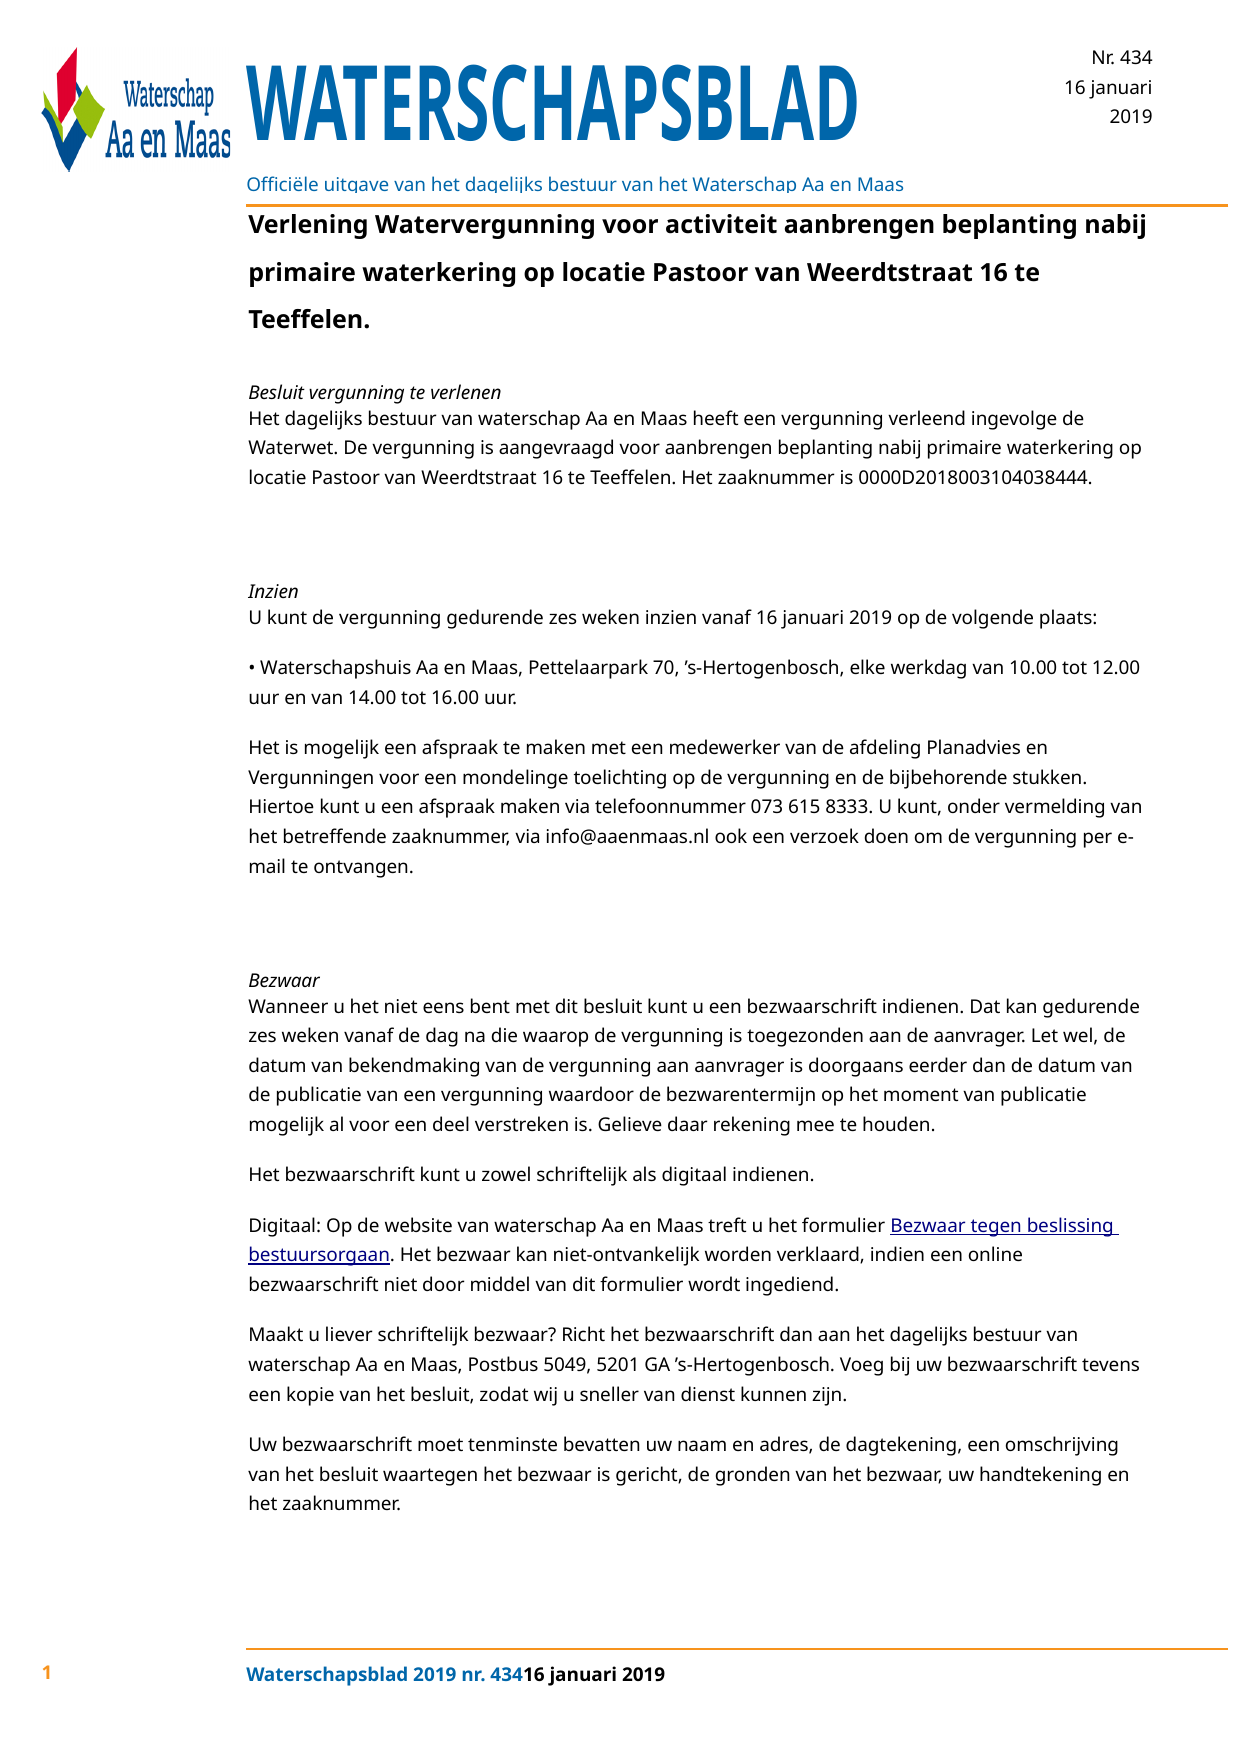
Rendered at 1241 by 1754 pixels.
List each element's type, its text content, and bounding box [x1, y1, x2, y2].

text Digitaal: Op de website van waterschap Aa en Maas treft u het formulier Bezwaar tegen beslissing bestuursorgaan. Het bezwaar kan niet-ontvankelijk worden verklaard, indien een online bezwaarschrift niet door middel van dit formulier wordt ingediend. [248, 1212, 1152, 1297]
text Het is mogelijk een afspraak te maken met een medewerker van de afdeling Planadvies en Vergunningen voor een mondelinge toelichting op de vergunning en de bijbehorende stukken. Hiertoe kunt u een afspraak maken via telefoonnummer 073 615 8333. U kunt, onder vermelding van het betreffende zaaknummer, via info@aaenmaas.nl ook een verzoek doen om de vergunning per e-mail te ontvangen. [248, 734, 1152, 878]
picture [41, 47, 231, 172]
text Verlening Watervergunning voor activiteit aanbrengen beplanting nabij primaire waterkering op locatie Pastoor van Weerdtstraat 16 te Teeffelen. [248, 207, 1152, 336]
text Uw bezwaarschrift moet tenminste bevatten uw naam en adres, de dagtekening, een omschrijving van het besluit waartegen het bezwaar is gericht, de gronden van het bezwaar, uw handtekening en het zaaknummer. [248, 1431, 1152, 1516]
text Wanneer u het niet eens bent met dit besluit kunt u een bezwaarschrift indienen. Dat kan gedurende zes weken vanaf de dag na die waarop de vergunning is toegezonden aan de aanvrager. Let wel, de datum van bekendmaking van de vergunning aan aanvrager is doorgaans eerder dan de datum van de publicatie van een vergunning waardoor de bezwarentermijn op het moment van publicatie mogelijk al voor een deel verstreken is. Gelieve daar rekening mee te houden. [248, 993, 1152, 1137]
text Het bezwaarschrift kunt u zowel schriftelijk als digitaal indienen. [248, 1162, 1152, 1187]
text Het dagelijks bestuur van waterschap Aa en Maas heeft een vergunning verleend ingevolge de Waterwet. De vergunning is aangevraagd voor aanbrengen beplanting nabij primaire waterkering op locatie Pastoor van Weerdtstraat 16 te Teeffelen. Het zaaknummer is 0000D2018003104038444. [248, 405, 1152, 490]
text Besluit vergunning te verlenen [248, 379, 1152, 405]
text Bezwaar [248, 967, 1152, 993]
text Maakt u liever schriftelijk bezwaar? Richt het bezwaarschrift dan aan het dagelijks bestuur van waterschap Aa en Maas, Postbus 5049, 5201 GA ’s-Hertogenbosch. Voeg bij uw bezwaarschrift tevens een kopie van het besluit, zodat wij u sneller van dienst kunnen zijn. [248, 1322, 1152, 1407]
text • Waterschapshuis Aa en Maas, Pettelaarpark 70, ’s-Hertogenbosch, elke werkdag van 10.00 tot 12.00 uur en van 14.00 tot 16.00 uur. [248, 654, 1152, 710]
text U kunt de vergunning gedurende zes weken inzien vanaf 16 januari 2019 op de volgende plaats: [248, 604, 1152, 630]
text Inzien [248, 578, 1152, 604]
